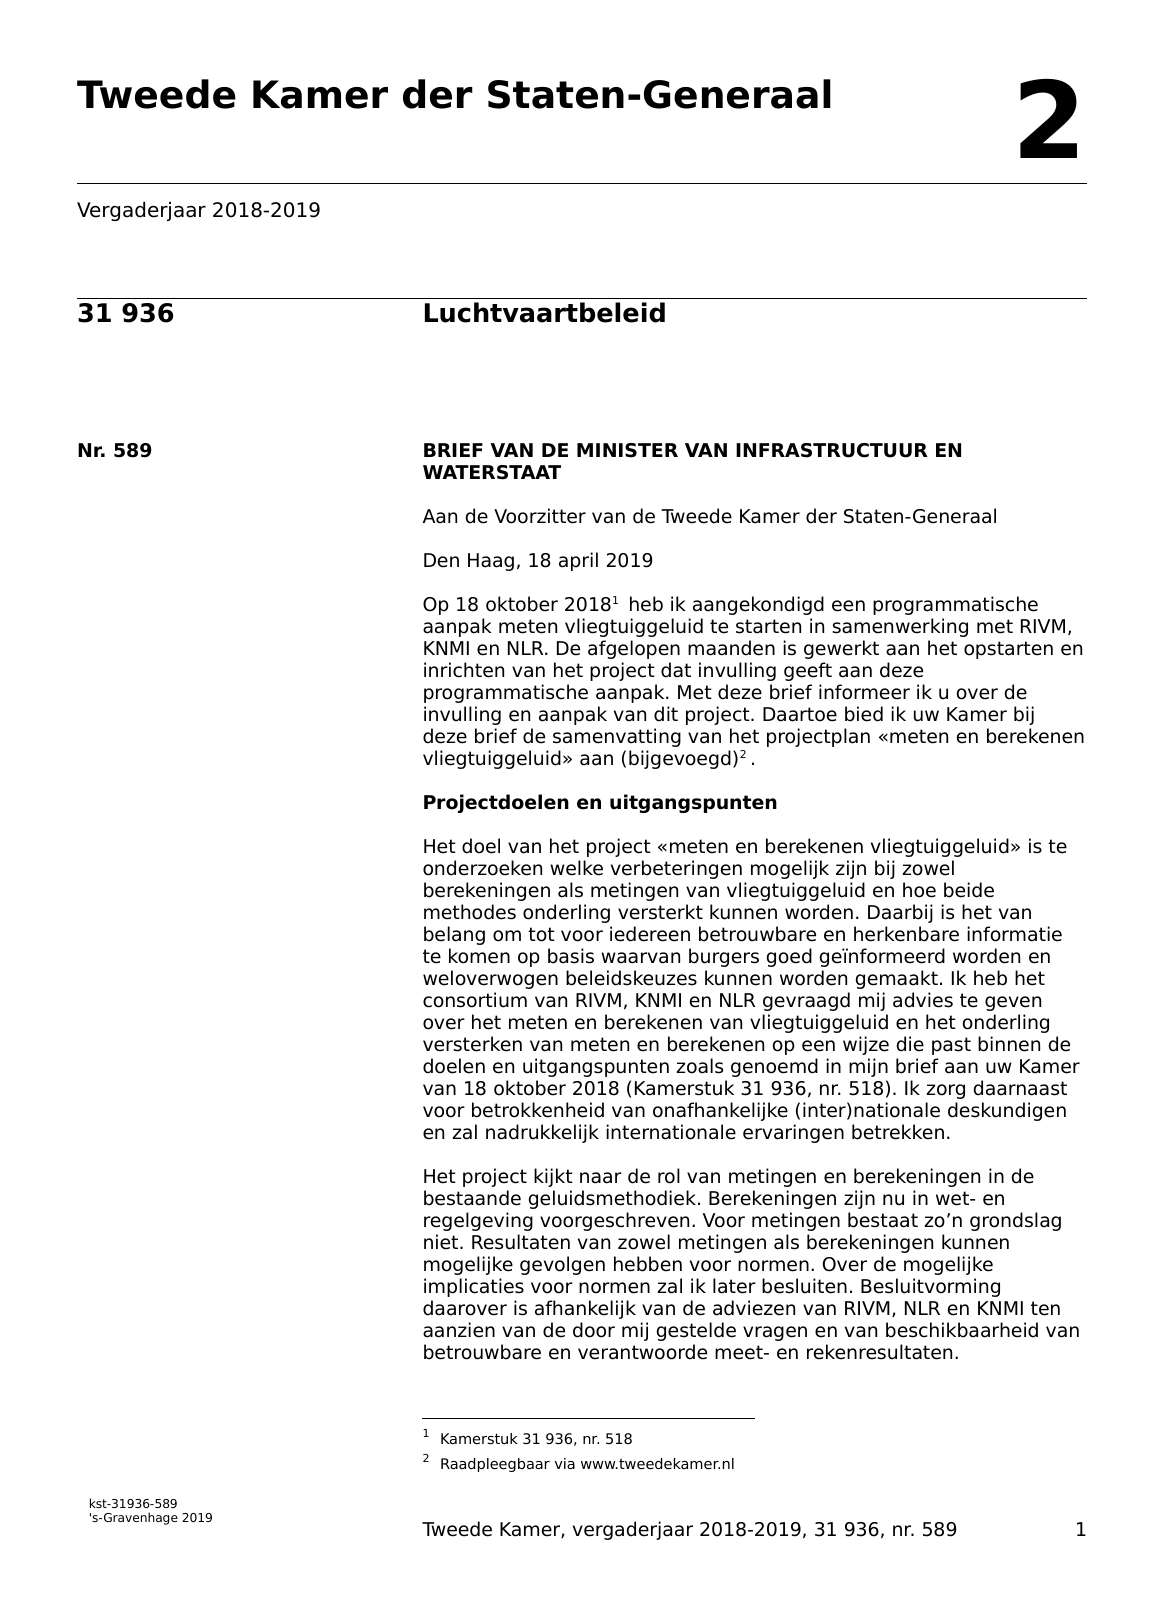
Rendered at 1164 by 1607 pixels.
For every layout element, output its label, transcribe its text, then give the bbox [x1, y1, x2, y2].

subtitle 31 936 Luchtvaartbeleid [77, 299, 1087, 329]
subtitle Nr. 589 BRIEF VAN DE MINISTER VAN INFRASTRUCTUUR EN WATERSTAAT [77, 440, 1087, 484]
subtitle Projectdoelen en uitgangspunten [422, 792, 1087, 814]
table_header Tweede Kamer der Staten-Generaal [77, 59, 886, 183]
text Het project kijkt naar de rol van metingen en berekeningen in de bestaande geluidsmethodiek. Berekeningen zijn nu in wet- en regelgeving voorgeschreven. Voor metingen bestaat zo’n grondslag niet. Resultaten van zowel metingen als berekeningen kunnen mogelijke gevolgen hebben voor normen. Over de mogelijke implicaties voor normen zal ik later besluiten. Besluitvorming daarover is afhankelijk van de adviezen van RIVM, NLR en KNMI ten aanzien van de door mij gestelde vragen en van beschikbaarheid van betrouwbare en verantwoorde meet- en rekenresultaten. [422, 1166, 1087, 1364]
text Aan de Voorzitter van de Tweede Kamer der Staten-Generaal [422, 506, 1087, 528]
table_header 2 [886, 59, 1087, 183]
text kst-31936-589 [88, 1497, 323, 1511]
text 's-Gravenhage 2019 [88, 1511, 323, 1525]
text Raadpleegbaar via www.tweedekamer.nl [422, 1452, 1087, 1474]
text Op 18 oktober 2018 heb ik aangekondigd een programmatische aanpak meten vliegtuiggeluid te starten in samenwerking met RIVM, KNMI en NLR. De afgelopen maanden is gewerkt aan het opstarten en inrichten van het project dat invulling geeft aan deze programmatische aanpak. Met deze brief informeer ik u over de invulling en aanpak van dit project. Daartoe bied ik uw Kamer bij deze brief de samenvatting van het projectplan «meten en berekenen vliegtuiggeluid» aan (bijgevoegd). [422, 594, 1087, 770]
table_cell Vergaderjaar 2018-2019 [77, 184, 1087, 298]
text Het doel van het project «meten en berekenen vliegtuiggeluid» is te onderzoeken welke verbeteringen mogelijk zijn bij zowel berekeningen als metingen van vliegtuiggeluid en hoe beide methodes onderling versterkt kunnen worden. Daarbij is het van belang om tot voor iedereen betrouwbare en herkenbare informatie te komen op basis waarvan burgers goed geïnformeerd worden en weloverwogen beleidskeuzes kunnen worden gemaakt. Ik heb het consortium van RIVM, KNMI en NLR gevraagd mij advies te geven over het meten en berekenen van vliegtuiggeluid en het onderling versterken van meten en berekenen op een wijze die past binnen de doelen en uitgangspunten zoals genoemd in mijn brief aan uw Kamer van 18 oktober 2018 (Kamerstuk 31 936, nr. 518). Ik zorg daarnaast voor betrokkenheid van onafhankelijke (inter)nationale deskundigen en zal nadrukkelijk internationale ervaringen betrekken. [422, 836, 1087, 1144]
text Den Haag, 18 april 2019 [422, 550, 1087, 572]
text Kamerstuk 31 936, nr. 518 [422, 1427, 1087, 1449]
